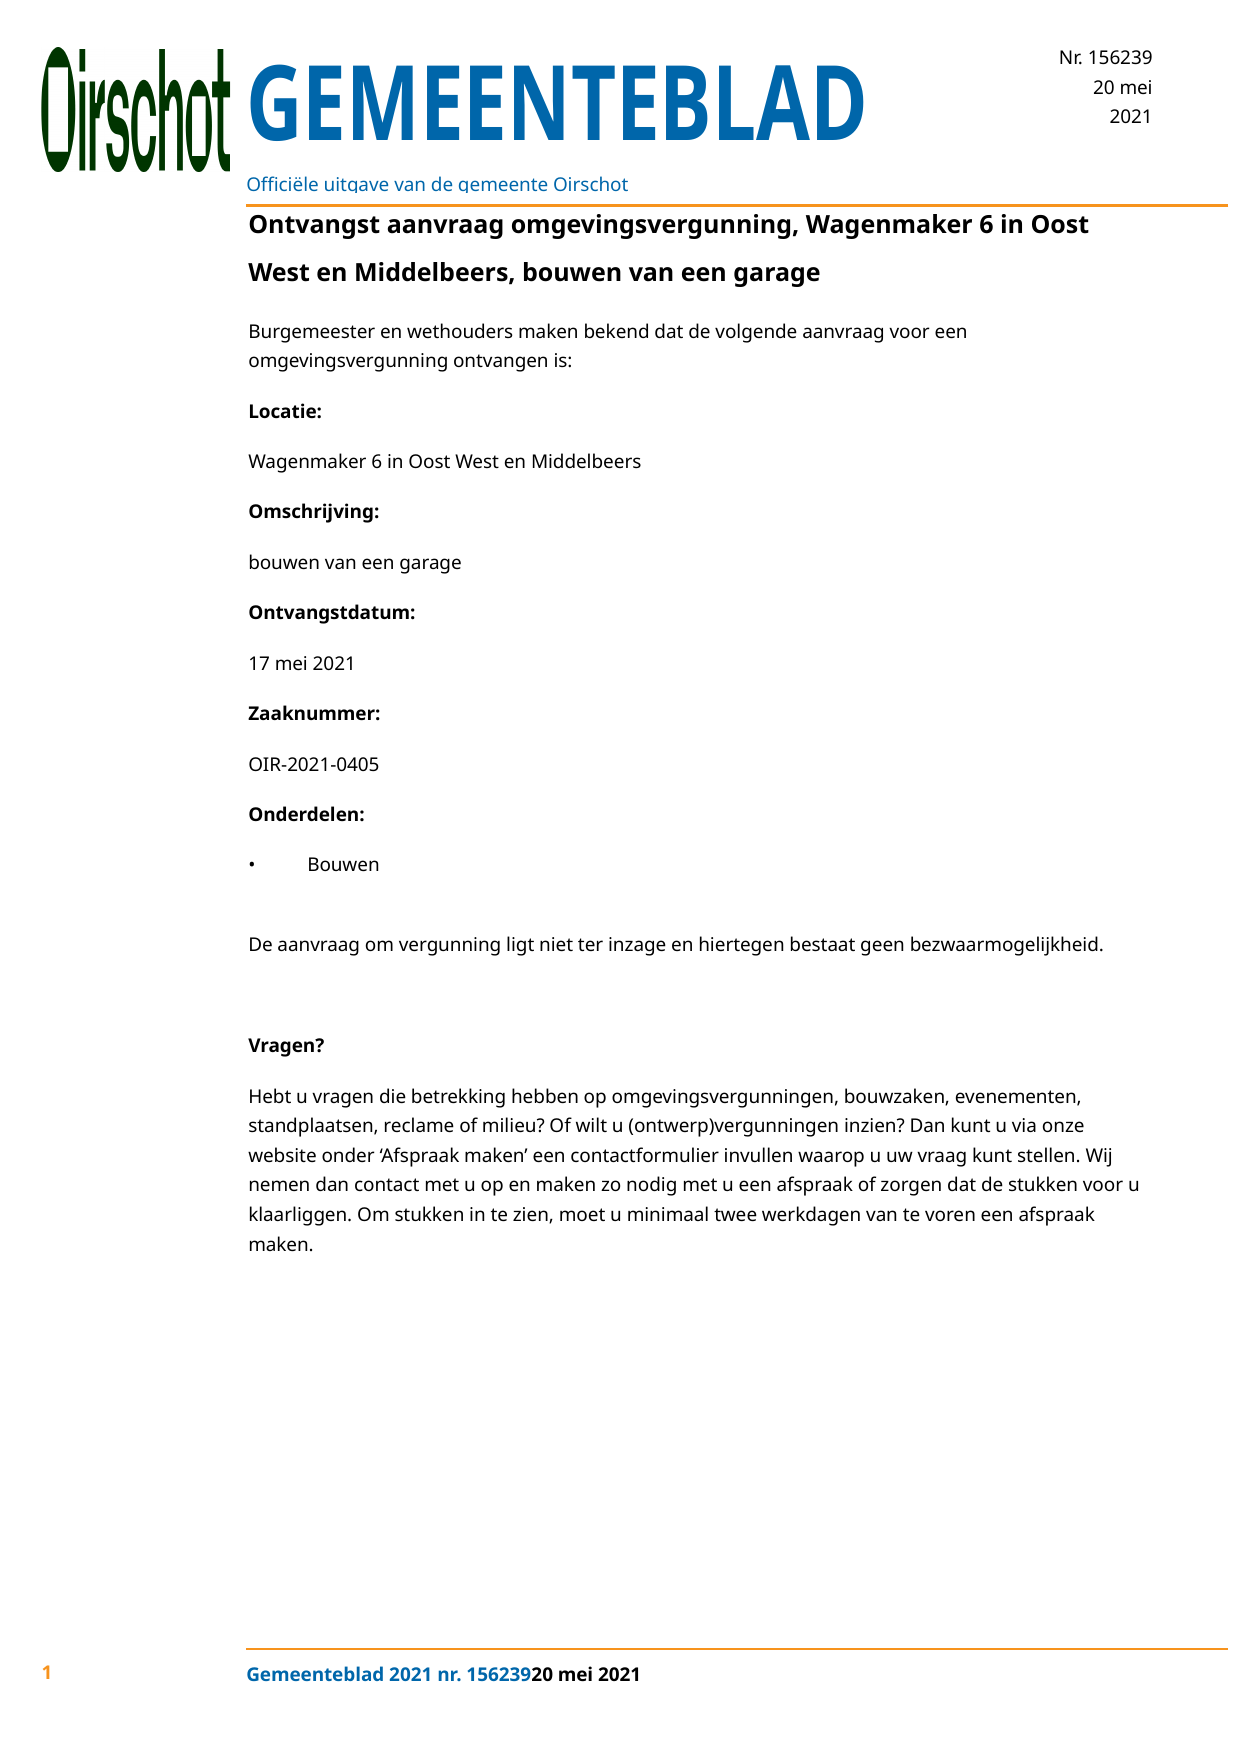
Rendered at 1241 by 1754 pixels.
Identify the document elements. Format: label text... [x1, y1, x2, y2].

text Wagenmaker 6 in Oost West en Middelbeers [248, 448, 1152, 474]
text Omschrijving: [248, 499, 1152, 524]
text 17 mei 2021 [248, 650, 1152, 676]
text Locatie: [248, 398, 1152, 424]
text bouwen van een garage [248, 549, 1152, 575]
list Bouwen [248, 852, 1152, 877]
text Ontvangstdatum: [248, 599, 1152, 625]
text Onderdelen: [248, 801, 1152, 827]
text Ontvangst aanvraag omgevingsvergunning, Wagenmaker 6 in Oost West en Middelbeers, bouwen van een garage [248, 207, 1152, 288]
text Burgemeester en wethouders maken bekend dat de volgende aanvraag voor een omgevingsvergunning ontvangen is: [248, 318, 1152, 373]
text OIR-2021-0405 [248, 751, 1152, 777]
text Vragen? [248, 1032, 1152, 1058]
text Zaaknummer: [248, 700, 1152, 726]
picture [41, 47, 231, 172]
text De aanvraag om vergunning ligt niet ter inzage en hiertegen bestaat geen bezwaarmogelijkheid. [248, 932, 1152, 957]
text Hebt u vragen die betrekking hebben op omgevingsvergunningen, bouwzaken, evenementen, standplaatsen, reclame of milieu? Of wilt u (ontwerp)vergunningen inzien? Dan kunt u via onze website onder ‘Afspraak maken’ een contactformulier invullen waarop u uw vraag kunt stellen. Wij nemen dan contact met u op en maken zo nodig met u een afspraak of zorgen dat de stukken voor u klaarliggen. Om stukken in te zien, moet u minimaal twee werkdagen van te voren een afspraak maken. [248, 1083, 1152, 1257]
